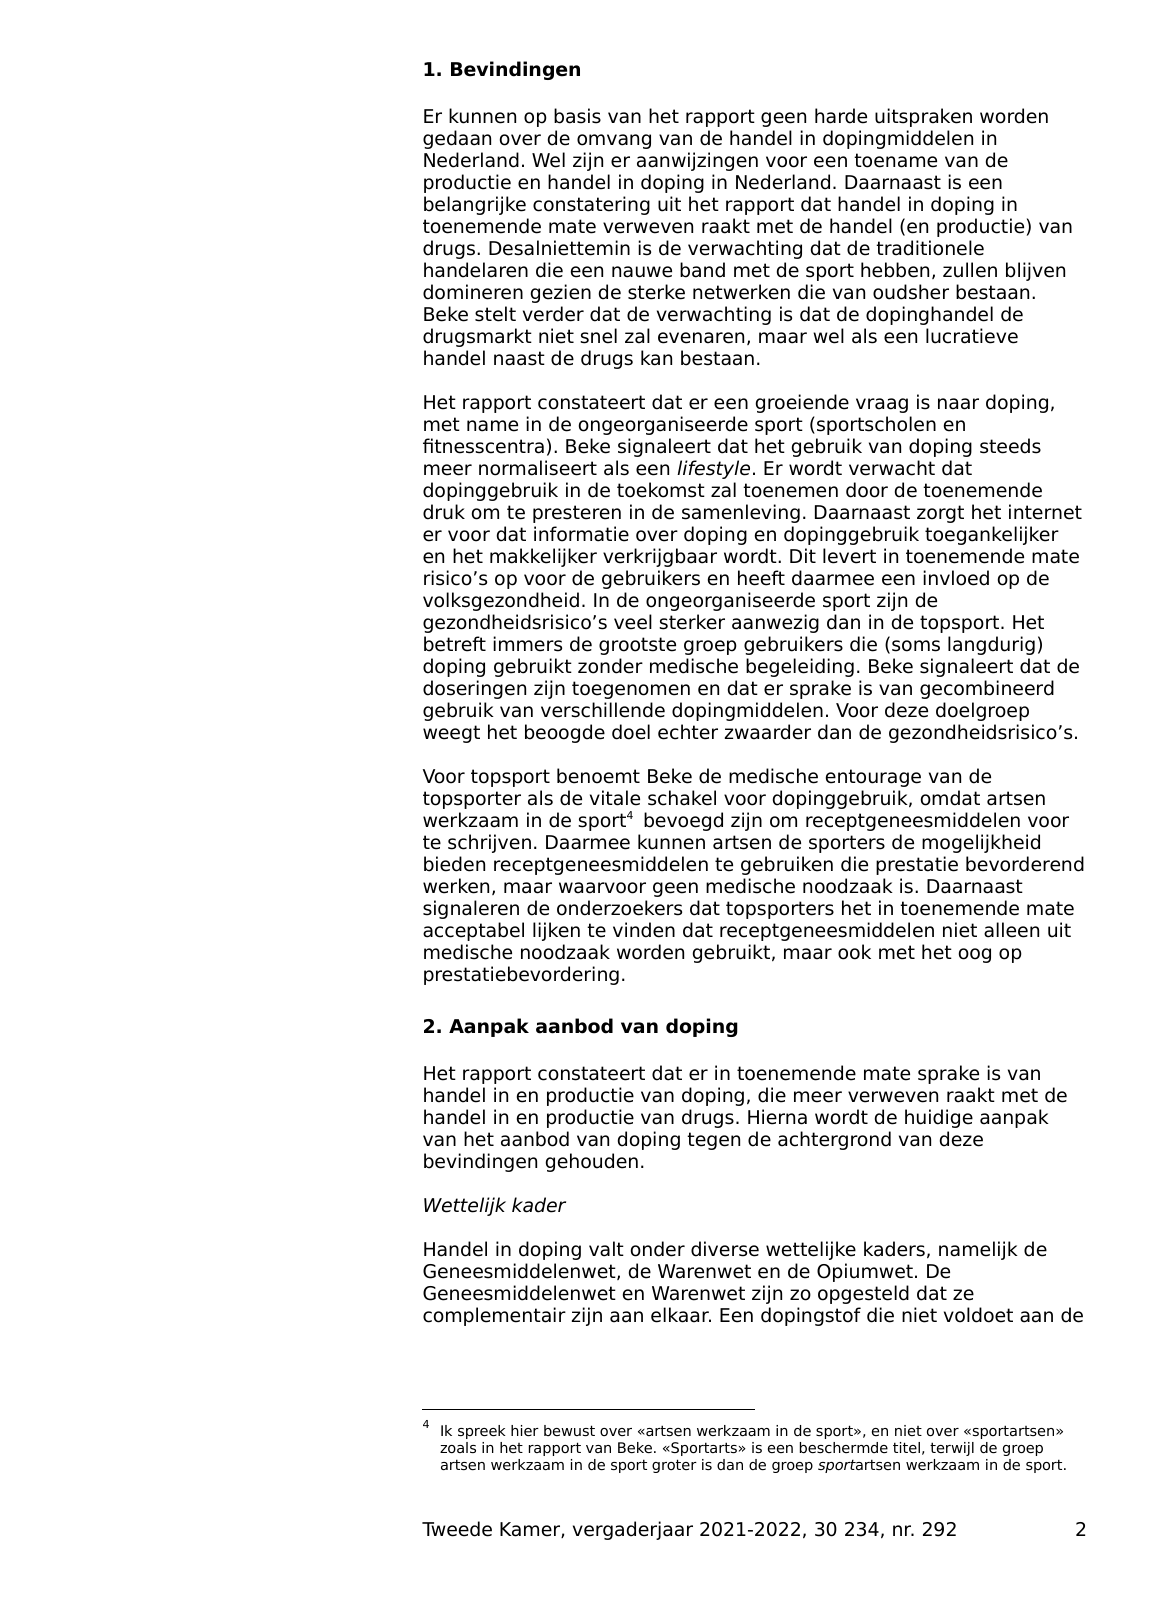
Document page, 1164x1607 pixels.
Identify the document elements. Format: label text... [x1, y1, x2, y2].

subtitle 1. Bevindingen [422, 59, 1087, 81]
text Het rapport constateert dat er een groeiende vraag is naar doping, met name in de ongeorganiseerde sport (sportscholen en fitnesscentra). Beke signaleert dat het gebruik van doping steeds meer normaliseert als een lifestyle. Er wordt verwacht dat dopinggebruik in de toekomst zal toenemen door de toenemende druk om te presteren in de samenleving. Daarnaast zorgt het internet er voor dat informatie over doping en dopinggebruik toegankelijker en het makkelijker verkrijgbaar wordt. Dit levert in toenemende mate risico’s op voor de gebruikers en heeft daarmee een invloed op de volksgezondheid. In de ongeorganiseerde sport zijn de gezondheidsrisico’s veel sterker aanwezig dan in de topsport. Het betreft immers de grootste groep gebruikers die (soms langdurig) doping gebruikt zonder medische begeleiding. Beke signaleert dat de doseringen zijn toegenomen en dat er sprake is van gecombineerd gebruik van verschillende dopingmiddelen. Voor deze doelgroep weegt het beoogde doel echter zwaarder dan de gezondheidsrisico’s. [422, 392, 1087, 744]
subtitle 2. Aanpak aanbod van doping [422, 1016, 1087, 1038]
text Ik spreek hier bewust over «artsen werkzaam in de sport», en niet over «sportartsen» zoals in het rapport van Beke. «Sportarts» is een beschermde titel, terwijl de groep artsen werkzaam in de sport groter is dan de groep sportartsen werkzaam in de sport. [422, 1418, 1087, 1474]
text Voor topsport benoemt Beke de medische entourage van de topsporter als de vitale schakel voor dopinggebruik, omdat artsen werkzaam in de sport bevoegd zijn om receptgeneesmiddelen voor te schrijven. Daarmee kunnen artsen de sporters de mogelijkheid bieden receptgeneesmiddelen te gebruiken die prestatie bevorderend werken, maar waarvoor geen medische noodzaak is. Daarnaast signaleren de onderzoekers dat topsporters het in toenemende mate acceptabel lijken te vinden dat receptgeneesmiddelen niet alleen uit medische noodzaak worden gebruikt, maar ook met het oog op prestatiebevordering. [422, 766, 1087, 986]
subtitle Wettelijk kader [422, 1195, 1087, 1217]
text Er kunnen op basis van het rapport geen harde uitspraken worden gedaan over de omvang van de handel in dopingmiddelen in Nederland. Wel zijn er aanwijzingen voor een toename van de productie en handel in doping in Nederland. Daarnaast is een belangrijke constatering uit het rapport dat handel in doping in toenemende mate verweven raakt met de handel (en productie) van drugs. Desalniettemin is de verwachting dat de traditionele handelaren die een nauwe band met de sport hebben, zullen blijven domineren gezien de sterke netwerken die van oudsher bestaan. Beke stelt verder dat de verwachting is dat de dopinghandel de drugsmarkt niet snel zal evenaren, maar wel als een lucratieve handel naast de drugs kan bestaan. [422, 106, 1087, 370]
text Het rapport constateert dat er in toenemende mate sprake is van handel in en productie van doping, die meer verweven raakt met de handel in en productie van drugs. Hierna wordt de huidige aanpak van het aanbod van doping tegen de achtergrond van deze bevindingen gehouden. [422, 1063, 1087, 1172]
text Handel in doping valt onder diverse wettelijke kaders, namelijk de Geneesmiddelenwet, de Warenwet en de Opiumwet. De Geneesmiddelenwet en Warenwet zijn zo opgesteld dat ze complementair zijn aan elkaar. Een dopingstof die niet voldoet aan de [422, 1239, 1087, 1327]
